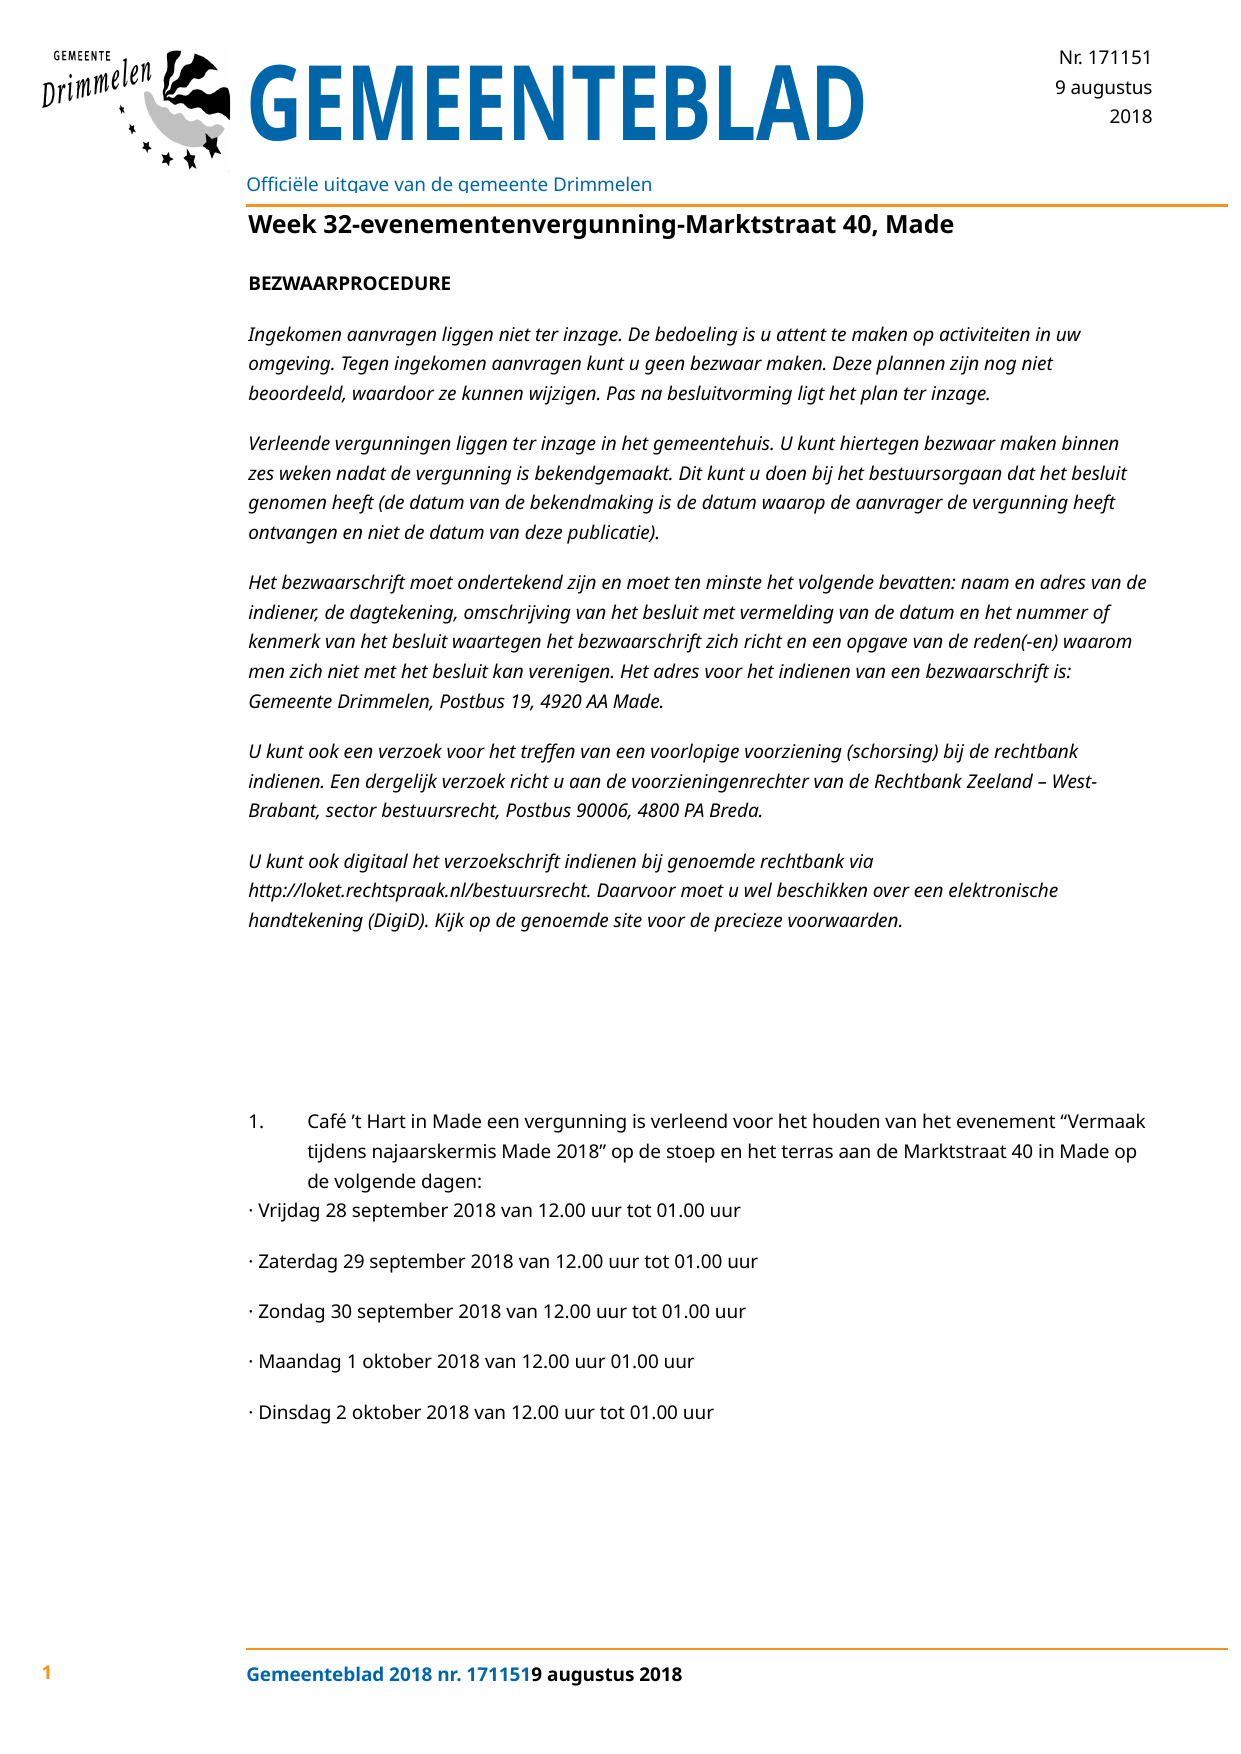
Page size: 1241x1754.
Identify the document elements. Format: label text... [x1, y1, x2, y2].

text BEZWAARPROCEDURE [248, 270, 1152, 296]
text · Zondag 30 september 2018 van 12.00 uur tot 01.00 uur [248, 1298, 1152, 1324]
list Café ’t Hart in Made een vergunning is verleend voor het houden van het evenement “Vermaak tijdens najaarskermis Made 2018” op de stoep en het terras aan de Marktstraat 40 in Made op de volgende dagen: [248, 1109, 1152, 1193]
text Verleende vergunningen liggen ter inzage in het gemeentehuis. U kunt hiertegen bezwaar maken binnen zes weken nadat de vergunning is bekendgemaakt. Dit kunt u doen bij het bestuursorgaan dat het besluit genomen heeft (de datum van de bekendmaking is de datum waarop de aanvrager de vergunning heeft ontvangen en niet de datum van deze publicatie). [248, 430, 1152, 545]
text · Zaterdag 29 september 2018 van 12.00 uur tot 01.00 uur [248, 1248, 1152, 1273]
text Ingekomen aanvragen liggen niet ter inzage. De bedoeling is u attent te maken op activiteiten in uw omgeving. Tegen ingekomen aanvragen kunt u geen bezwaar maken. Deze plannen zijn nog niet beoordeeld, waardoor ze kunnen wijzigen. Pas na besluitvorming ligt het plan ter inzage. [248, 321, 1152, 406]
picture [41, 47, 231, 172]
text Het bezwaarschrift moet ondertekend zijn en moet ten minste het volgende bevatten: naam en adres van de indiener, de dagtekening, omschrijving van het besluit met vermelding van de datum en het nummer of kenmerk van het besluit waartegen het bezwaarschrift zich richt en een opgave van de reden(-en) waarom men zich niet met het besluit kan verenigen. Het adres voor het indienen van een bezwaarschrift is: Gemeente Drimmelen, Postbus 19, 4920 AA Made. [248, 569, 1152, 713]
text · Maandag 1 oktober 2018 van 12.00 uur 01.00 uur [248, 1349, 1152, 1374]
text · Dinsdag 2 oktober 2018 van 12.00 uur tot 01.00 uur [248, 1399, 1152, 1425]
text U kunt ook een verzoek voor het treffen van een voorlopige voorziening (schorsing) bij de rechtbank indienen. Een dergelijk verzoek richt u aan de voorzieningenrechter van de Rechtbank Zeeland – West-Brabant, sector bestuursrecht, Postbus 90006, 4800 PA Breda. [248, 738, 1152, 823]
text · Vrijdag 28 september 2018 van 12.00 uur tot 01.00 uur [248, 1197, 1152, 1223]
text Week 32-evenementenvergunning-Marktstraat 40, Made [248, 207, 1152, 241]
text U kunt ook digitaal het verzoekschrift indienen bij genoemde rechtbank via http://loket.rechtspraak.nl/bestuursrecht. Daarvoor moet u wel beschikken over een elektronische handtekening (DigiD). Kijk op de genoemde site voor de precieze voorwaarden. [248, 848, 1152, 933]
